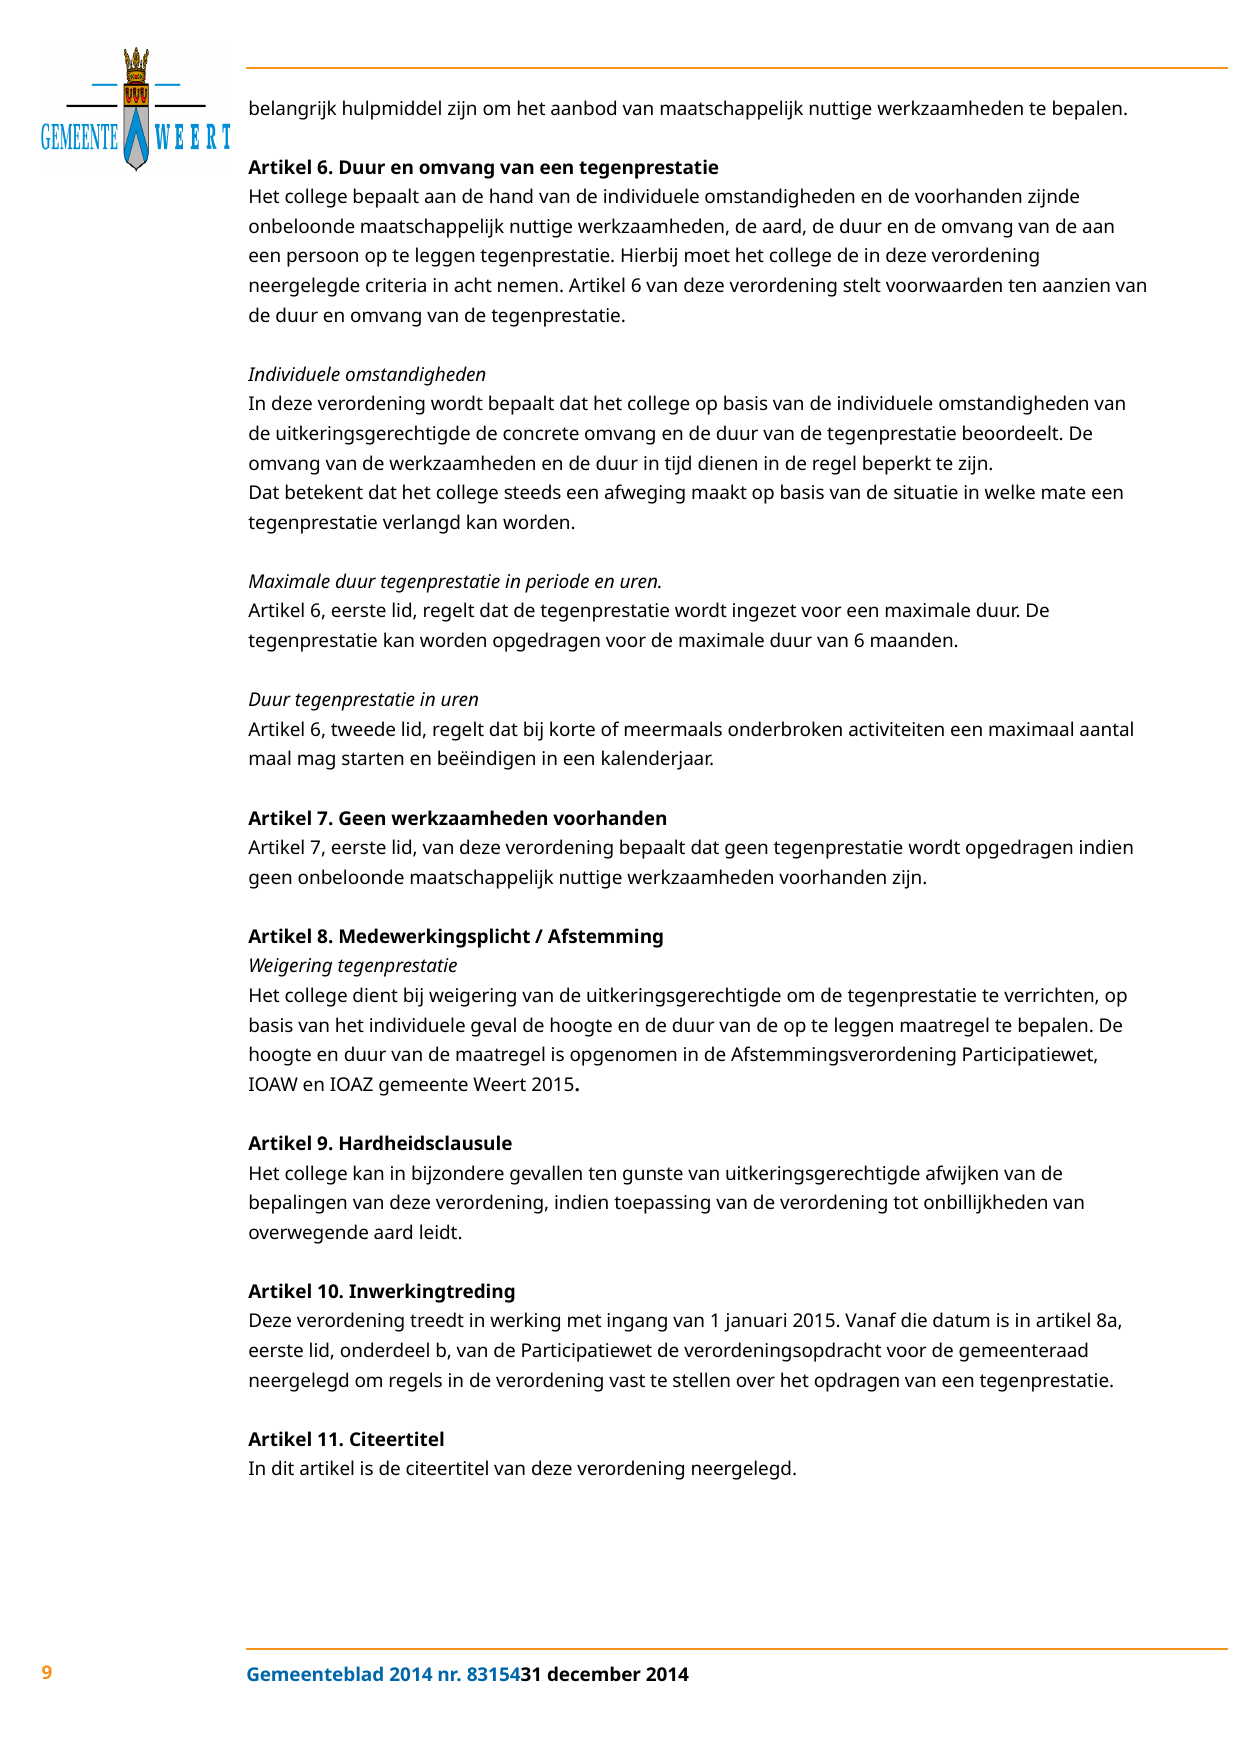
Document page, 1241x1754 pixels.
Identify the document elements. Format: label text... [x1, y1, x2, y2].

text Artikel 9. Hardheidsclausule [248, 1130, 1152, 1156]
picture [41, 47, 231, 172]
text Maximale duur tegenprestatie in periode en uren. [248, 568, 1152, 594]
text Dat betekent dat het college steeds een afweging maakt op basis van de situatie in welke mate een tegenprestatie verlangd kan worden. [248, 479, 1152, 535]
text In deze verordening wordt bepaalt dat het college op basis van de individuele omstandigheden van de uitkeringsgerechtigde de concrete omvang en de duur van de tegenprestatie beoordeelt. De omvang van de werkzaamheden en de duur in tijd dienen in de regel beperkt te zijn. [248, 391, 1152, 476]
text Artikel 6. Duur en omvang van een tegenprestatie [248, 154, 1152, 180]
text Duur tegenprestatie in uren [248, 686, 1152, 712]
text belangrijk hulpmiddel zijn om het aanbod van maatschappelijk nuttige werkzaamheden te bepalen. [248, 95, 1152, 121]
text Deze verordening treedt in werking met ingang van 1 januari 2015. Vanaf die datum is in artikel 8a, eerste lid, onderdeel b, van de Participatiewet de verordeningsopdracht voor de gemeenteraad neergelegd om regels in de verordening vast te stellen over het opdragen van een tegenprestatie. [248, 1308, 1152, 1393]
text Artikel 11. Citeertitel [248, 1426, 1152, 1452]
text Weigering tegenprestatie [248, 953, 1152, 978]
text Artikel 7. Geen werkzaamheden voorhanden [248, 805, 1152, 831]
text Het college kan in bijzondere gevallen ten gunste van uitkeringsgerechtigde afwijken van de bepalingen van deze verordening, indien toepassing van de verordening tot onbillijkheden van overwegende aard leidt. [248, 1160, 1152, 1245]
text Het college dient bij weigering van de uitkeringsgerechtigde om de tegenprestatie te verrichten, op basis van het individuele geval de hoogte en de duur van de op te leggen maatregel te bepalen. De hoogte en duur van de maatregel is opgenomen in de Afstemmingsverordening Participatiewet, IOAW en IOAZ gemeente Weert 2015. [248, 982, 1152, 1097]
text Het college bepaalt aan de hand van de individuele omstandigheden en de voorhanden zijnde onbeloonde maatschappelijk nuttige werkzaamheden, de aard, de duur en de omvang van de aan een persoon op te leggen tegenprestatie. Hierbij moet het college de in deze verordening neergelegde criteria in acht nemen. Artikel 6 van deze verordening stelt voorwaarden ten aanzien van de duur en omvang van de tegenprestatie. [248, 183, 1152, 328]
text Artikel 10. Inwerkingtreding [248, 1278, 1152, 1304]
text In dit artikel is de citeertitel van deze verordening neergelegd. [248, 1456, 1152, 1481]
text Individuele omstandigheden [248, 361, 1152, 387]
text Artikel 8. Medewerkingsplicht / Afstemming [248, 923, 1152, 949]
text Artikel 7, eerste lid, van deze verordening bepaalt dat geen tegenprestatie wordt opgedragen indien geen onbeloonde maatschappelijk nuttige werkzaamheden voorhanden zijn. [248, 834, 1152, 890]
text Artikel 6, tweede lid, regelt dat bij korte of meermaals onderbroken activiteiten een maximaal aantal maal mag starten en beëindigen in een kalenderjaar. [248, 716, 1152, 771]
text Artikel 6, eerste lid, regelt dat de tegenprestatie wordt ingezet voor een maximale duur. De tegenprestatie kan worden opgedragen voor de maximale duur van 6 maanden. [248, 598, 1152, 653]
